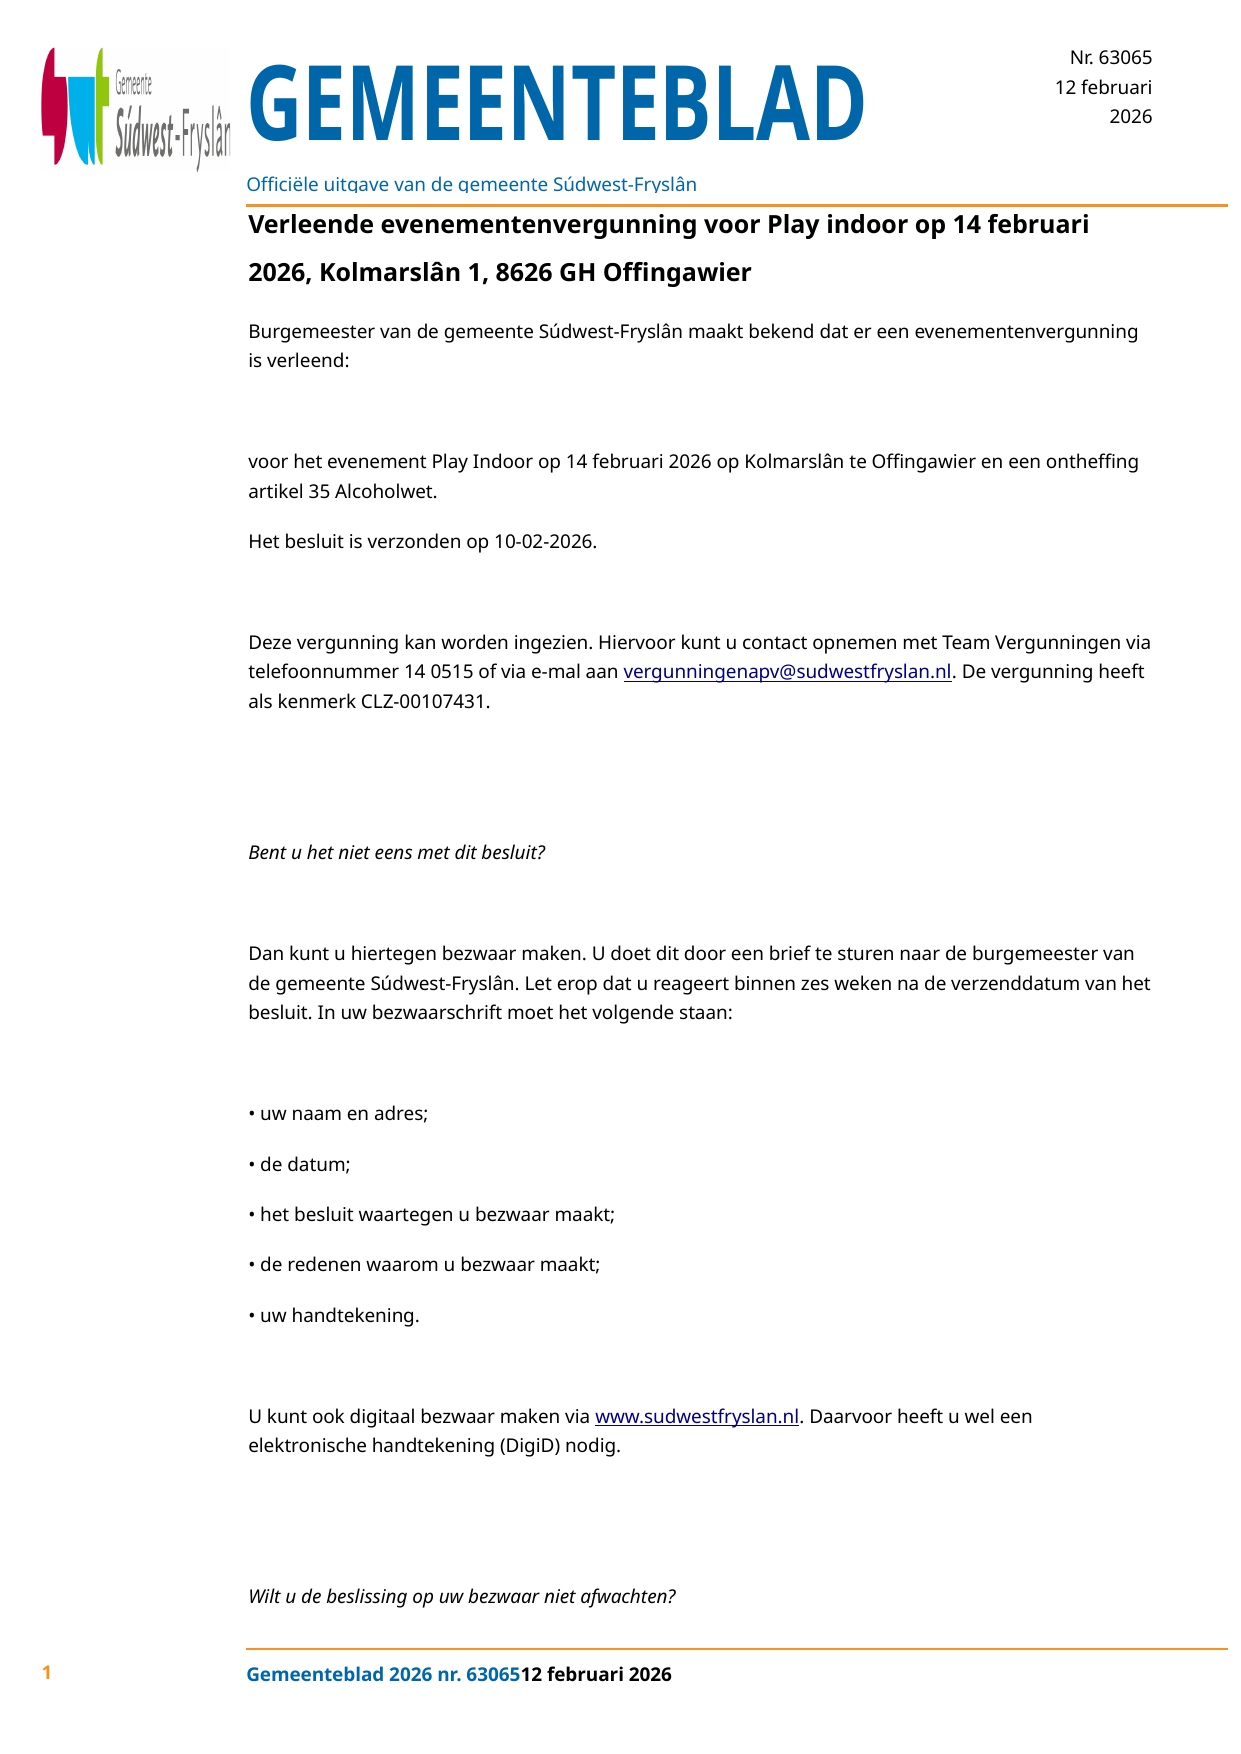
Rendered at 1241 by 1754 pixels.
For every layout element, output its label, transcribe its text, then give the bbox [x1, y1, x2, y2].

text Het besluit is verzonden op 10-02-2026. [248, 528, 1152, 554]
text • uw handtekening. [248, 1302, 1152, 1328]
text Deze vergunning kan worden ingezien. Hiervoor kunt u contact opnemen met Team Vergunningen via telefoonnummer 14 0515 of via e-mal aan vergunningenapv@sudwestfryslan.nl. De vergunning heeft als kenmerk CLZ-00107431. [248, 629, 1152, 714]
picture [41, 47, 231, 172]
text Bent u het niet eens met dit besluit? [248, 839, 1152, 865]
text voor het evenement Play Indoor op 14 februari 2026 op Kolmarslân te Offingawier en een ontheffing artikel 35 Alcoholwet. [248, 448, 1152, 504]
text Burgemeester van de gemeente Súdwest-Fryslân maakt bekend dat er een evenementenvergunning is verleend: [248, 318, 1152, 373]
text • uw naam en adres; [248, 1100, 1152, 1126]
text Wilt u de beslissing op uw bezwaar niet afwachten? [248, 1584, 1152, 1609]
text Verleende evenementenvergunning voor Play indoor op 14 februari 2026, Kolmarslân 1, 8626 GH Offingawier [248, 207, 1152, 288]
text U kunt ook digitaal bezwaar maken via www.sudwestfryslan.nl. Daarvoor heeft u wel een elektronische handtekening (DigiD) nodig. [248, 1403, 1152, 1458]
text • de redenen waarom u bezwaar maakt; [248, 1252, 1152, 1277]
text • het besluit waartegen u bezwaar maakt; [248, 1201, 1152, 1227]
text Dan kunt u hiertegen bezwaar maken. U doet dit door een brief te sturen naar de burgemeester van de gemeente Súdwest-Fryslân. Let erop dat u reageert binnen zes weken na de verzenddatum van het besluit. In uw bezwaarschrift moet het volgende staan: [248, 940, 1152, 1025]
text • de datum; [248, 1151, 1152, 1177]
